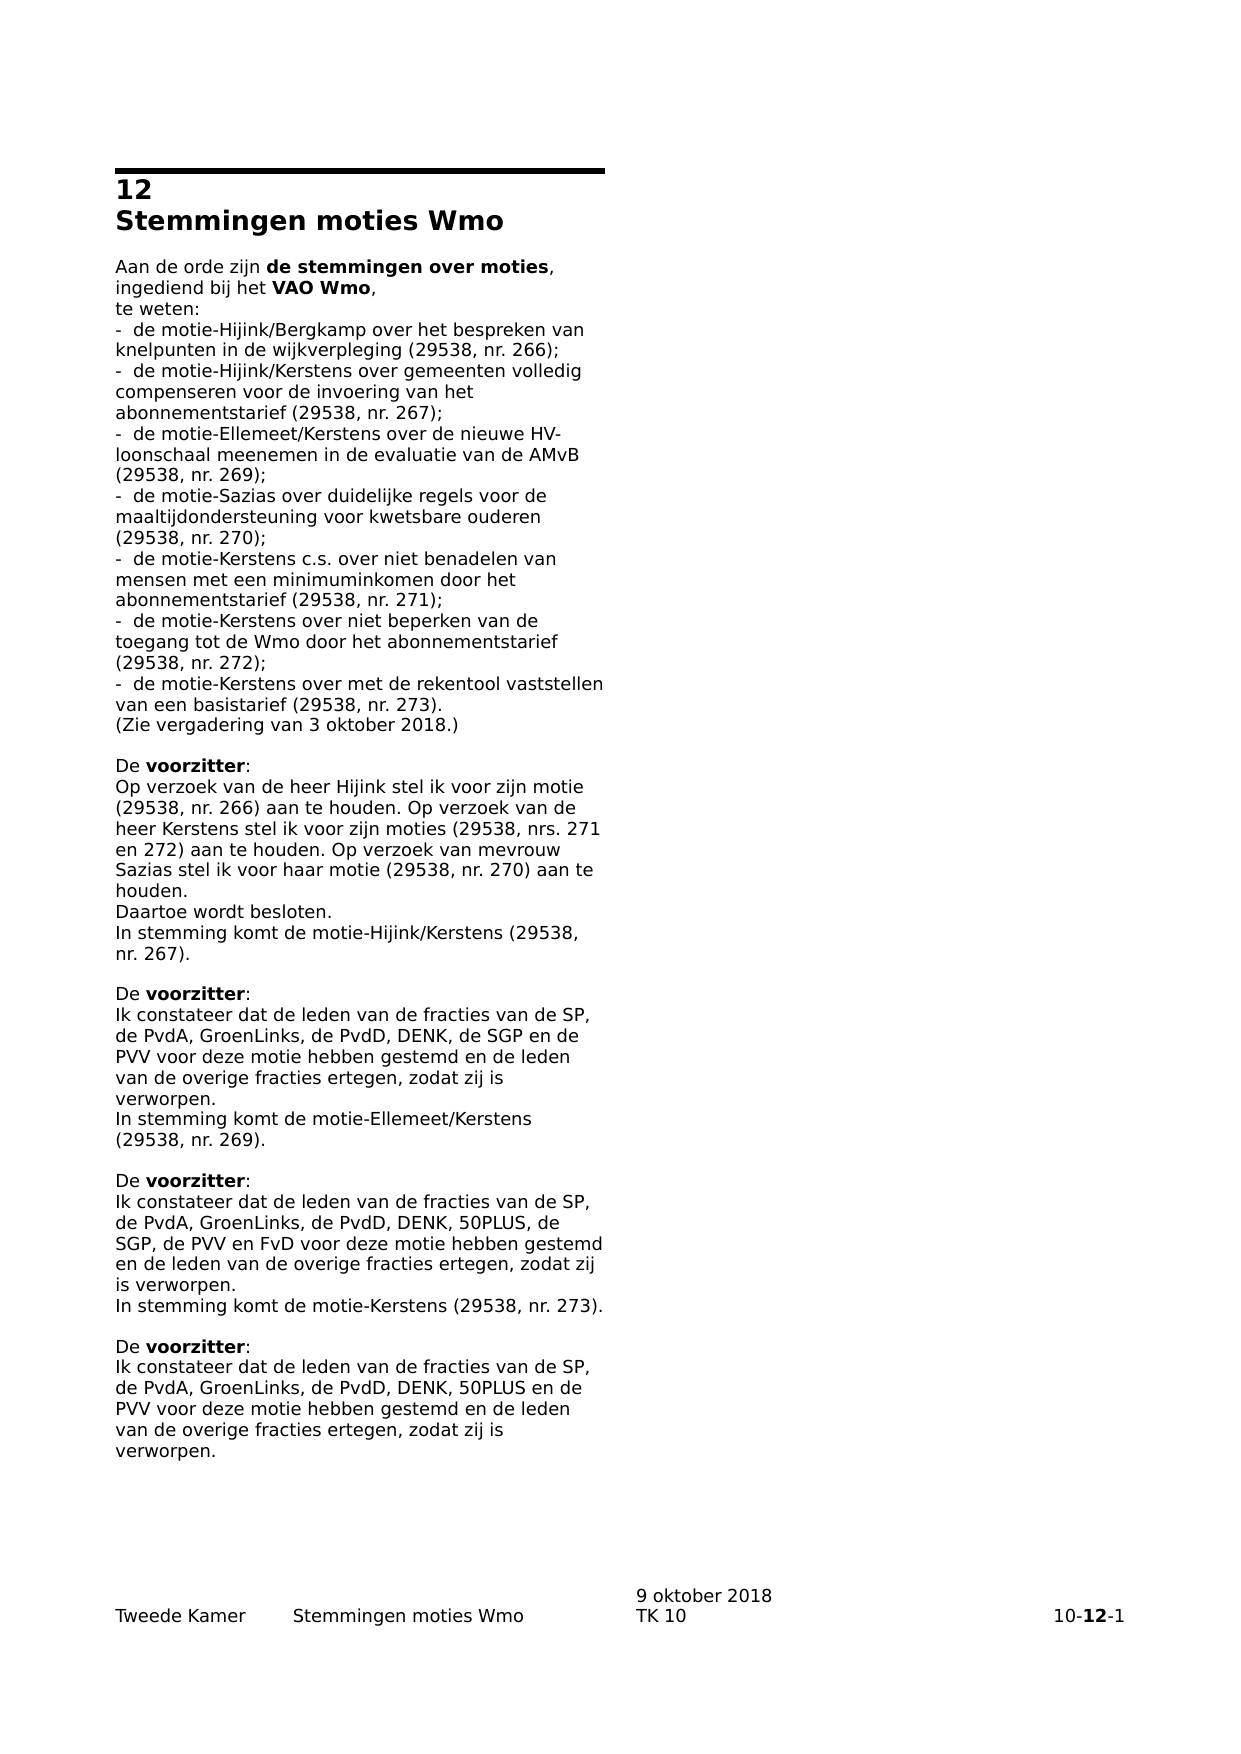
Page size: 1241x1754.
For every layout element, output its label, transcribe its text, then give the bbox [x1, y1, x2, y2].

text Aan de orde zijn de stemmingen over moties, ingediend bij het VAO Wmo, [115, 257, 605, 298]
text De voorzitter: [115, 756, 605, 777]
text te weten: [115, 298, 605, 319]
text De voorzitter: [115, 1171, 605, 1192]
text De voorzitter: [115, 984, 605, 1005]
list de motie-Ellemeet/Kerstens over de nieuwe HV-loonschaal meenemen in de evaluatie van de AMvB (29538, nr. 269); [115, 423, 605, 486]
text Ik constateer dat de leden van de fracties van de SP, de PvdA, GroenLinks, de PvdD, DENK, 50PLUS en de PVV voor deze motie hebben gestemd en de leden van de overige fracties ertegen, zodat zij is verworpen. [115, 1357, 605, 1461]
text (Zie vergadering van 3 oktober 2018.) [115, 715, 605, 736]
title 12 Stemmingen moties Wmo [115, 174, 605, 237]
list de motie-Sazias over duidelijke regels voor de maaltijdondersteuning voor kwetsbare ouderen (29538, nr. 270); [115, 486, 605, 548]
text In stemming komt de motie-Kerstens (29538, nr. 273). [115, 1296, 605, 1317]
list de motie-Hijink/Bergkamp over het bespreken van knelpunten in de wijkverpleging (29538, nr. 266); [115, 319, 605, 361]
list de motie-Kerstens over niet beperken van de toegang tot de Wmo door het abonnementstarief (29538, nr. 272); [115, 611, 605, 673]
text Ik constateer dat de leden van de fracties van de SP, de PvdA, GroenLinks, de PvdD, DENK, de SGP en de PVV voor deze motie hebben gestemd en de leden van de overige fracties ertegen, zodat zij is verworpen. [115, 1005, 605, 1109]
list de motie-Kerstens c.s. over niet benadelen van mensen met een minimuminkomen door het abonnementstarief (29538, nr. 271); [115, 548, 605, 611]
text Daartoe wordt besloten. [115, 902, 605, 923]
text Op verzoek van de heer Hijink stel ik voor zijn motie (29538, nr. 266) aan te houden. Op verzoek van de heer Kerstens stel ik voor zijn moties (29538, nrs. 271 en 272) aan te houden. Op verzoek van mevrouw Sazias stel ik voor haar motie (29538, nr. 270) aan te houden. [115, 777, 605, 902]
list de motie-Hijink/Kerstens over gemeenten volledig compenseren voor de invoering van het abonnementstarief (29538, nr. 267); [115, 361, 605, 423]
text In stemming komt de motie-Ellemeet/Kerstens (29538, nr. 269). [115, 1109, 605, 1151]
text In stemming komt de motie-Hijink/Kerstens (29538, nr. 267). [115, 923, 605, 964]
text De voorzitter: [115, 1337, 605, 1357]
list de motie-Kerstens over met de rekentool vaststellen van een basistarief (29538, nr. 273). [115, 673, 605, 715]
text Ik constateer dat de leden van de fracties van de SP, de PvdA, GroenLinks, de PvdD, DENK, 50PLUS, de SGP, de PVV en FvD voor deze motie hebben gestemd en de leden van de overige fracties ertegen, zodat zij is verworpen. [115, 1192, 605, 1296]
